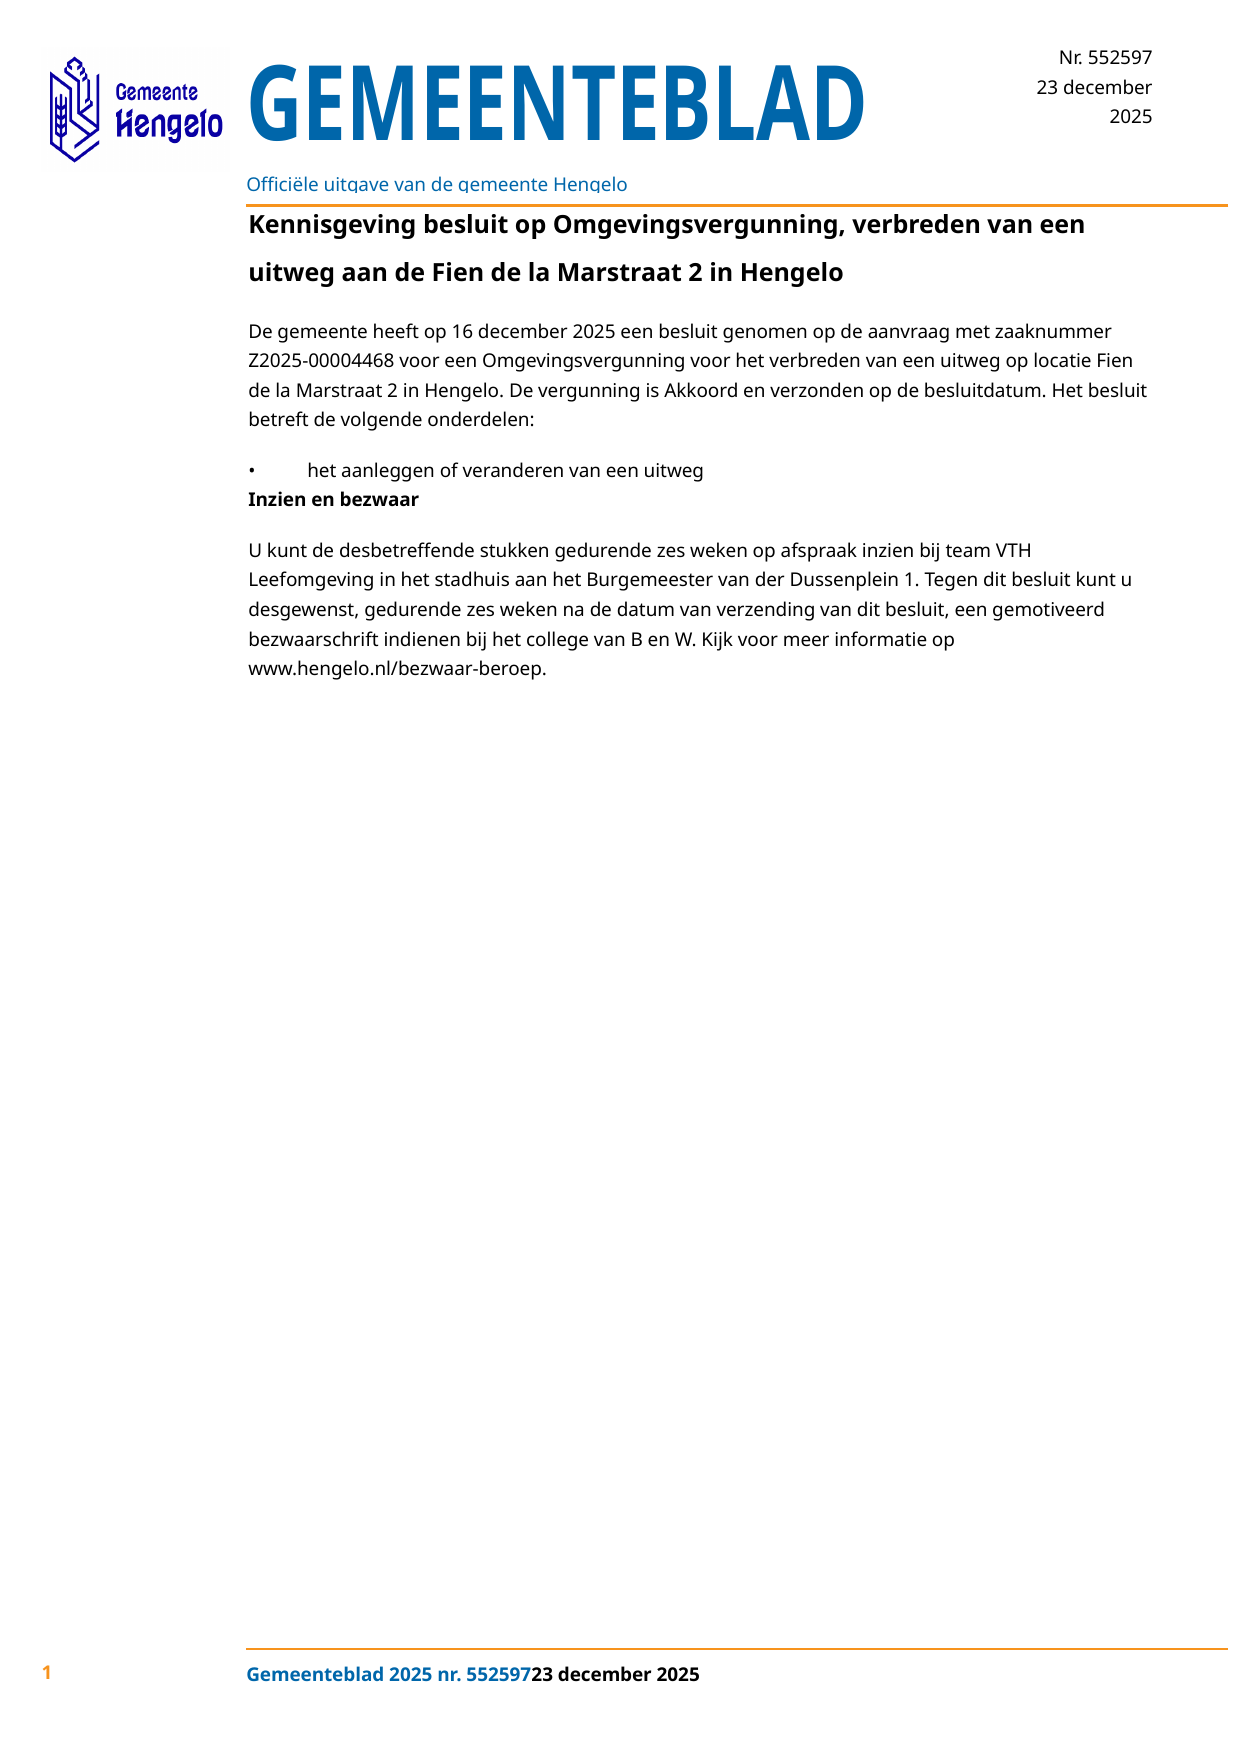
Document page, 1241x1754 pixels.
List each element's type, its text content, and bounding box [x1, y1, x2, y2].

text Inzien en bezwaar [248, 487, 1152, 512]
text U kunt de desbetreffende stukken gedurende zes weken op afspraak inzien bij team VTH Leefomgeving in het stadhuis aan het Burgemeester van der Dussenplein 1. Tegen dit besluit kunt u desgewenst, gedurende zes weken na de datum van verzending van dit besluit, een gemotiveerd bezwaarschrift indienen bij het college van B en W. Kijk voor meer informatie op www.hengelo.nl/bezwaar-beroep. [248, 537, 1152, 681]
text De gemeente heeft op 16 december 2025 een besluit genomen op de aanvraag met zaaknummer Z2025-00004468 voor een Omgevingsvergunning voor het verbreden van een uitweg op locatie Fien de la Marstraat 2 in Hengelo. De vergunning is Akkoord en verzonden op de besluitdatum. Het besluit betreft de volgende onderdelen: [248, 318, 1152, 432]
picture [41, 47, 231, 172]
list het aanleggen of veranderen van een uitweg [248, 457, 1152, 483]
text Kennisgeving besluit op Omgevingsvergunning, verbreden van een uitweg aan de Fien de la Marstraat 2 in Hengelo [248, 207, 1152, 288]
